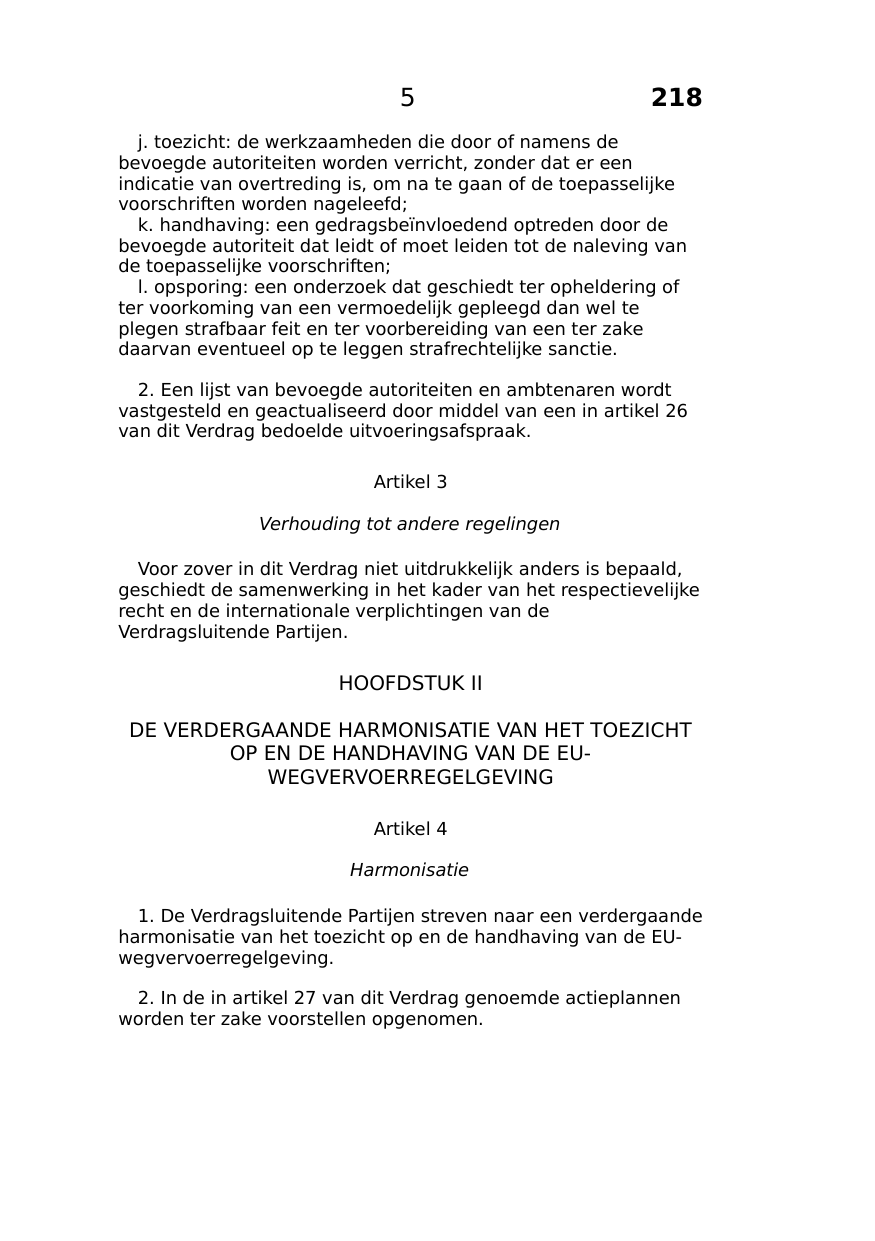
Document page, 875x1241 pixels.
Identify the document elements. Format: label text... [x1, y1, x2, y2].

subtitle Artikel 3 Verhouding tot andere regelingen [118, 472, 703, 534]
text j. toezicht: de werkzaamheden die door of namens de bevoegde autoriteiten worden verricht, zonder dat er een indicatie van overtreding is, om na te gaan of de toepasselijke voorschriften worden nageleefd; [118, 132, 703, 215]
text 1. De Verdragsluitende Partijen streven naar een verdergaande harmonisatie van het toezicht op en de handhaving van de EU-wegvervoerregelgeving. [118, 906, 703, 968]
text Voor zover in dit Verdrag niet uitdrukkelijk anders is bepaald, geschiedt de samenwerking in het kader van het respectievelijke recht en de internationale verplichtingen van de Verdragsluitende Partijen. [118, 559, 703, 642]
text k. handhaving: een gedragsbeïnvloedend optreden door de bevoegde autoriteit dat leidt of moet leiden tot de naleving van de toepasselijke voorschriften; [118, 215, 703, 277]
subtitle Artikel 4 Harmonisatie [118, 819, 703, 881]
text l. opsporing: een onderzoek dat geschiedt ter opheldering of ter voorkoming van een vermoedelijk gepleegd dan wel te plegen strafbaar feit en ter voorbereiding van een ter zake daarvan eventueel op te leggen strafrechtelijke sanctie. [118, 277, 703, 360]
text 2. Een lijst van bevoegde autoriteiten en ambtenaren wordt vastgesteld en geactualiseerd door middel van een in artikel 26 van dit Verdrag bedoelde uitvoeringsafspraak. [118, 380, 703, 442]
text 2. In de in artikel 27 van dit Verdrag genoemde actieplannen worden ter zake voorstellen opgenomen. [118, 988, 703, 1030]
subtitle HOOFDSTUK II DE VERDERGAANDE HARMONISATIE VAN HET TOEZICHT OP EN DE HANDHAVING VAN DE EU-WEGVERVOERREGELGEVING [118, 672, 703, 789]
